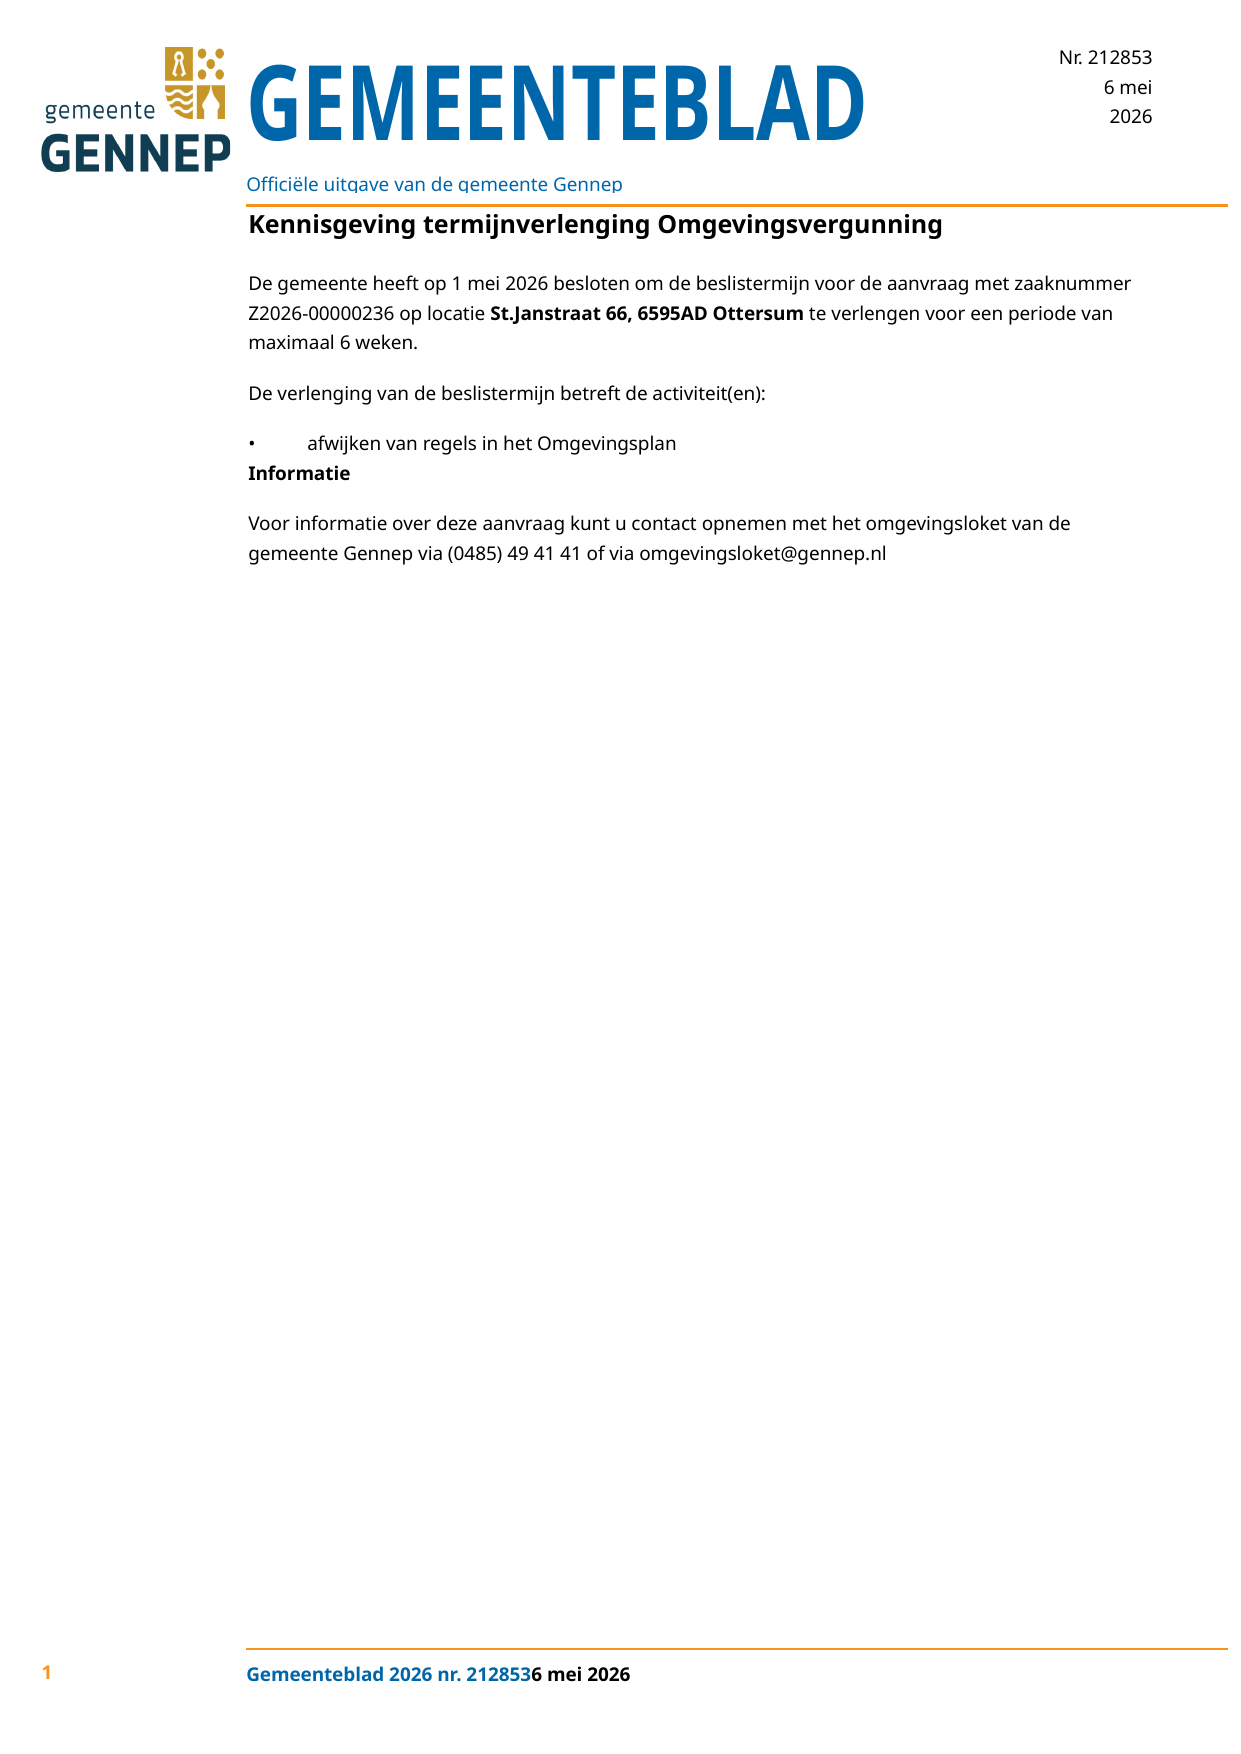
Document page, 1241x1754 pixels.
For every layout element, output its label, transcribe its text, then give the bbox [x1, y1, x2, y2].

text De verlenging van de beslistermijn betreft de activiteit(en): [248, 380, 1152, 406]
text Informatie [248, 460, 1152, 486]
text Voor informatie over deze aanvraag kunt u contact opnemen met het omgevingsloket van de gemeente Gennep via (0485) 49 41 41 of via omgevingsloket@gennep.nl [248, 510, 1152, 566]
text Kennisgeving termijnverlenging Omgevingsvergunning [248, 207, 1152, 241]
picture [41, 47, 231, 172]
text De gemeente heeft op 1 mei 2026 besloten om de beslistermijn voor de aanvraag met zaaknummer Z2026-00000236 op locatie St.Janstraat 66, 6595AD Ottersum te verlengen voor een periode van maximaal 6 weken. [248, 270, 1152, 355]
list afwijken van regels in het Omgevingsplan [248, 430, 1152, 456]
